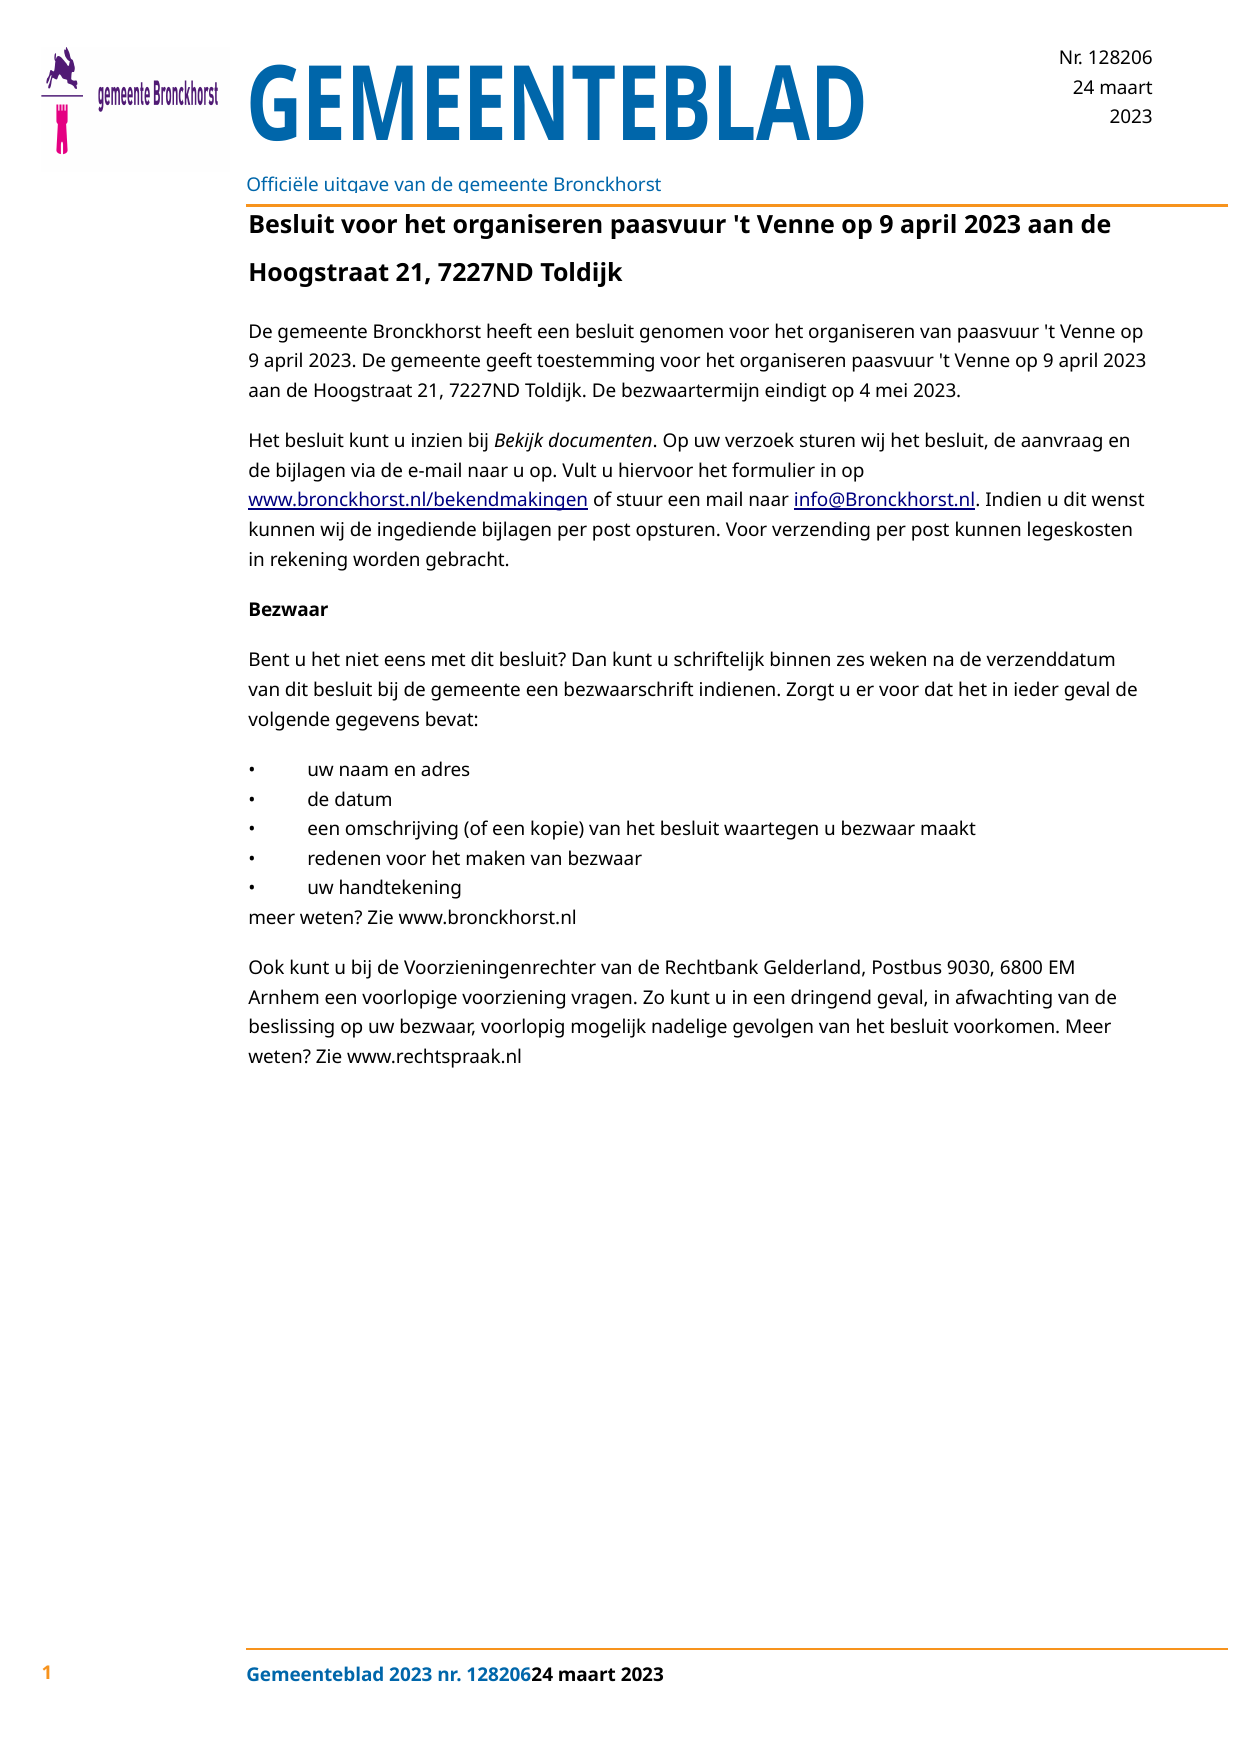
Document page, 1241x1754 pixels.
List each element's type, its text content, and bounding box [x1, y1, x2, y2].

text Het besluit kunt u inzien bij Bekijk documenten. Op uw verzoek sturen wij het besluit, de aanvraag en de bijlagen via de e-mail naar u op. Vult u hiervoor het formulier in op www.bronckhorst.nl/bekendmakingen of stuur een mail naar info@Bronckhorst.nl. Indien u dit wenst kunnen wij de ingediende bijlagen per post opsturen. Voor verzending per post kunnen legeskosten in rekening worden gebracht. [248, 427, 1152, 572]
list een omschrijving (of een kopie) van het besluit waartegen u bezwaar maakt [248, 815, 1152, 841]
list de datum [248, 786, 1152, 812]
text De gemeente Bronckhorst heeft een besluit genomen voor het organiseren van paasvuur 't Venne op 9 april 2023. De gemeente geeft toestemming voor het organiseren paasvuur 't Venne op 9 april 2023 aan de Hoogstraat 21, 7227ND Toldijk. De bezwaartermijn eindigt op 4 mei 2023. [248, 318, 1152, 403]
list redenen voor het maken van bezwaar [248, 845, 1152, 871]
picture [41, 47, 231, 172]
text Besluit voor het organiseren paasvuur 't Venne op 9 april 2023 aan de Hoogstraat 21, 7227ND Toldijk [248, 207, 1152, 288]
text meer weten? Zie www.bronckhorst.nl [248, 904, 1152, 930]
text Ook kunt u bij de Voorzieningenrechter van de Rechtbank Gelderland, Postbus 9030, 6800 EM Arnhem een voorlopige voorziening vragen. Zo kunt u in een dringend geval, in afwachting van de beslissing op uw bezwaar, voorlopig mogelijk nadelige gevolgen van het besluit voorkomen. Meer weten? Zie www.rechtspraak.nl [248, 954, 1152, 1069]
list uw naam en adres [248, 756, 1152, 782]
text Bezwaar [248, 596, 1152, 622]
text Bent u het niet eens met dit besluit? Dan kunt u schriftelijk binnen zes weken na de verzenddatum van dit besluit bij de gemeente een bezwaarschrift indienen. Zorgt u er voor dat het in ieder geval de volgende gegevens bevat: [248, 647, 1152, 732]
list uw handtekening [248, 874, 1152, 900]
